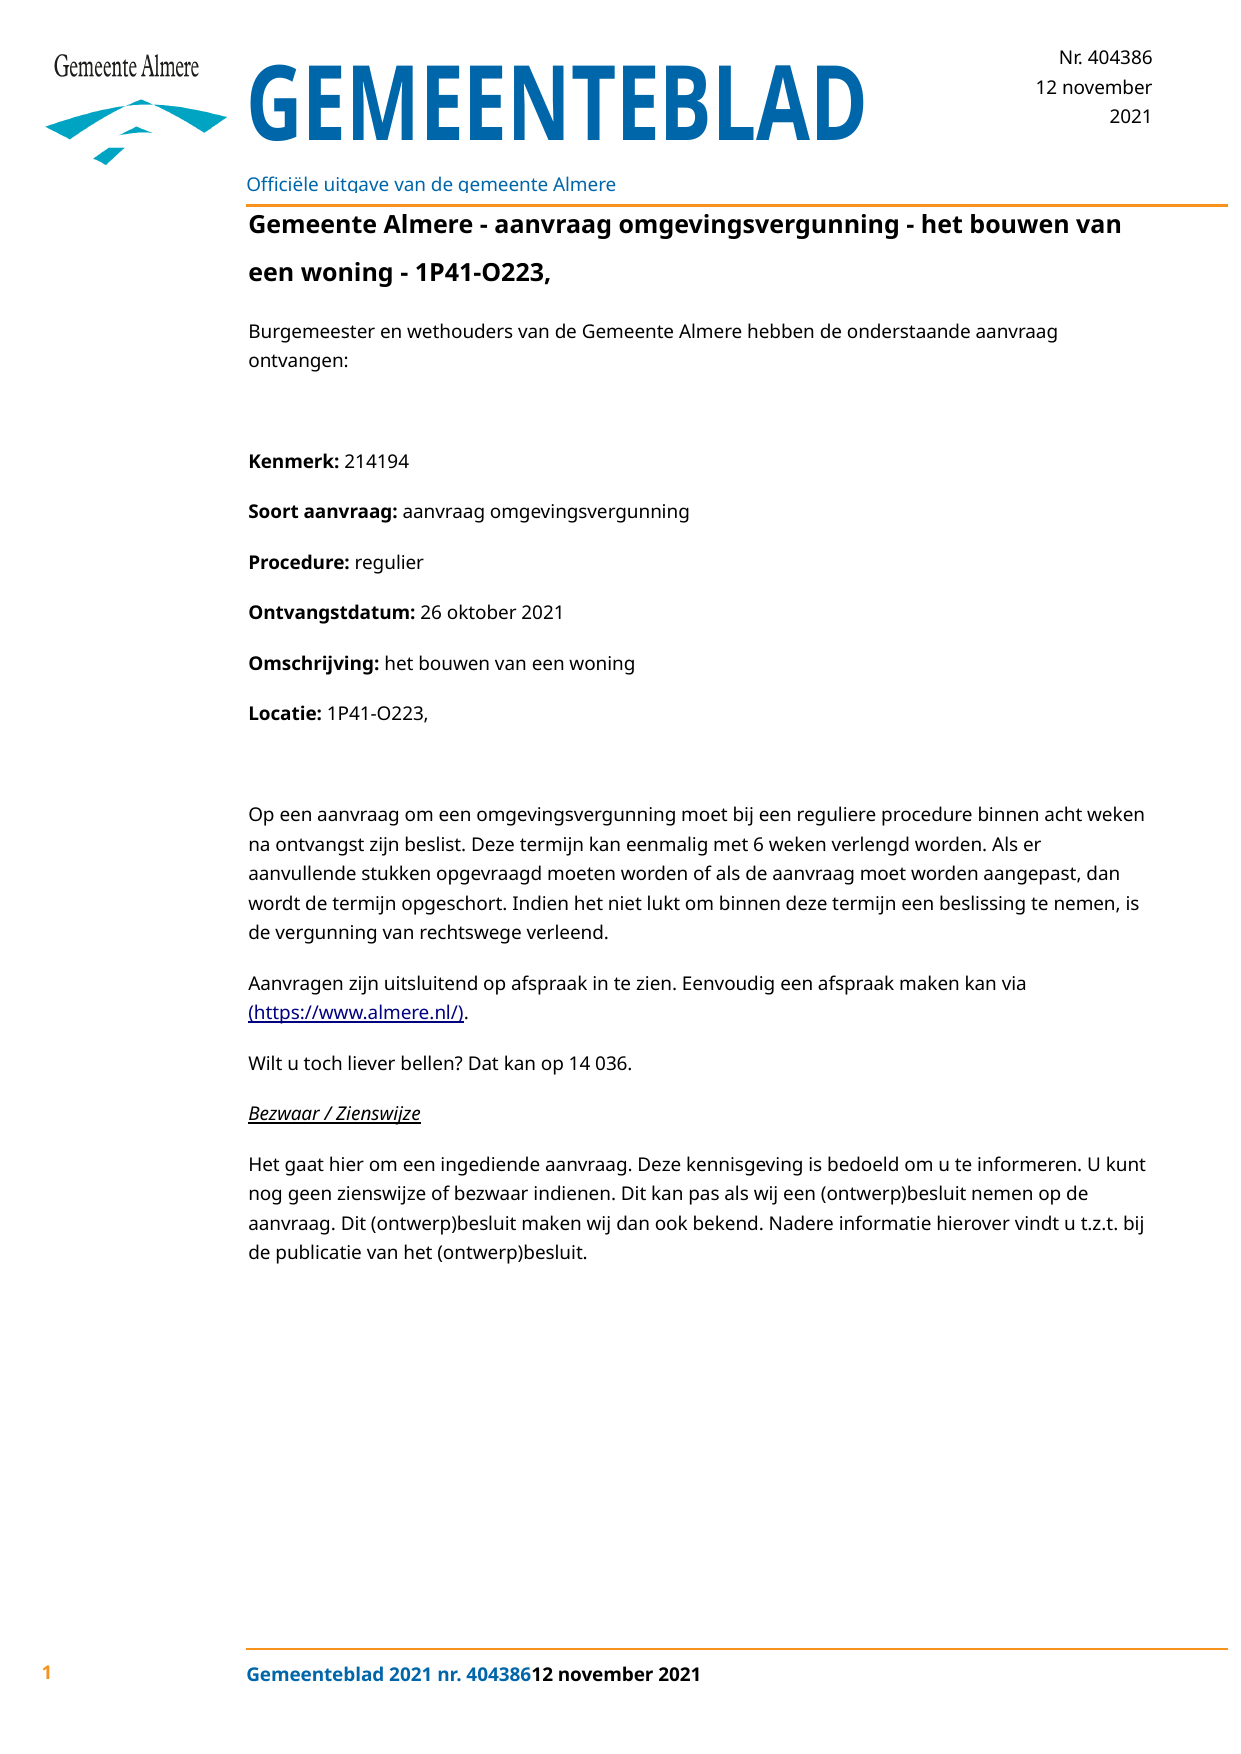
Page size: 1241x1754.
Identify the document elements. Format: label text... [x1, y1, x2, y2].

text Bezwaar / Zienswijze [248, 1100, 1152, 1126]
text Op een aanvraag om een omgevingsvergunning moet bij een reguliere procedure binnen acht weken na ontvangst zijn beslist. Deze termijn kan eenmalig met 6 weken verlengd worden. Als er aanvullende stukken opgevraagd moeten worden of als de aanvraag moet worden aangepast, dan wordt de termijn opgeschort. Indien het niet lukt om binnen deze termijn een beslissing te nemen, is de vergunning van rechtswege verleend. [248, 801, 1152, 945]
text Soort aanvraag: aanvraag omgevingsvergunning [248, 499, 1152, 524]
text Procedure: regulier [248, 549, 1152, 575]
text Burgemeester en wethouders van de Gemeente Almere hebben de onderstaande aanvraag ontvangen: [248, 318, 1152, 373]
text Gemeente Almere - aanvraag omgevingsvergunning - het bouwen van een woning - 1P41-O223, [248, 207, 1152, 288]
picture [41, 47, 231, 172]
text Het gaat hier om een ingediende aanvraag. Deze kennisgeving is bedoeld om u te informeren. U kunt nog geen zienswijze of bezwaar indienen. Dit kan pas als wij een (ontwerp)besluit nemen op de aanvraag. Dit (ontwerp)besluit maken wij dan ook bekend. Nadere informatie hierover vindt u t.z.t. bij de publicatie van het (ontwerp)besluit. [248, 1151, 1152, 1265]
text Aanvragen zijn uitsluitend op afspraak in te zien. Eenvoudig een afspraak maken kan via (https://www.almere.nl/). [248, 970, 1152, 1025]
text Ontvangstdatum: 26 oktober 2021 [248, 599, 1152, 625]
text Kenmerk: 214194 [248, 448, 1152, 474]
text Omschrijving: het bouwen van een woning [248, 650, 1152, 676]
text Wilt u toch liever bellen? Dat kan op 14 036. [248, 1050, 1152, 1076]
text Locatie: 1P41-O223, [248, 700, 1152, 726]
